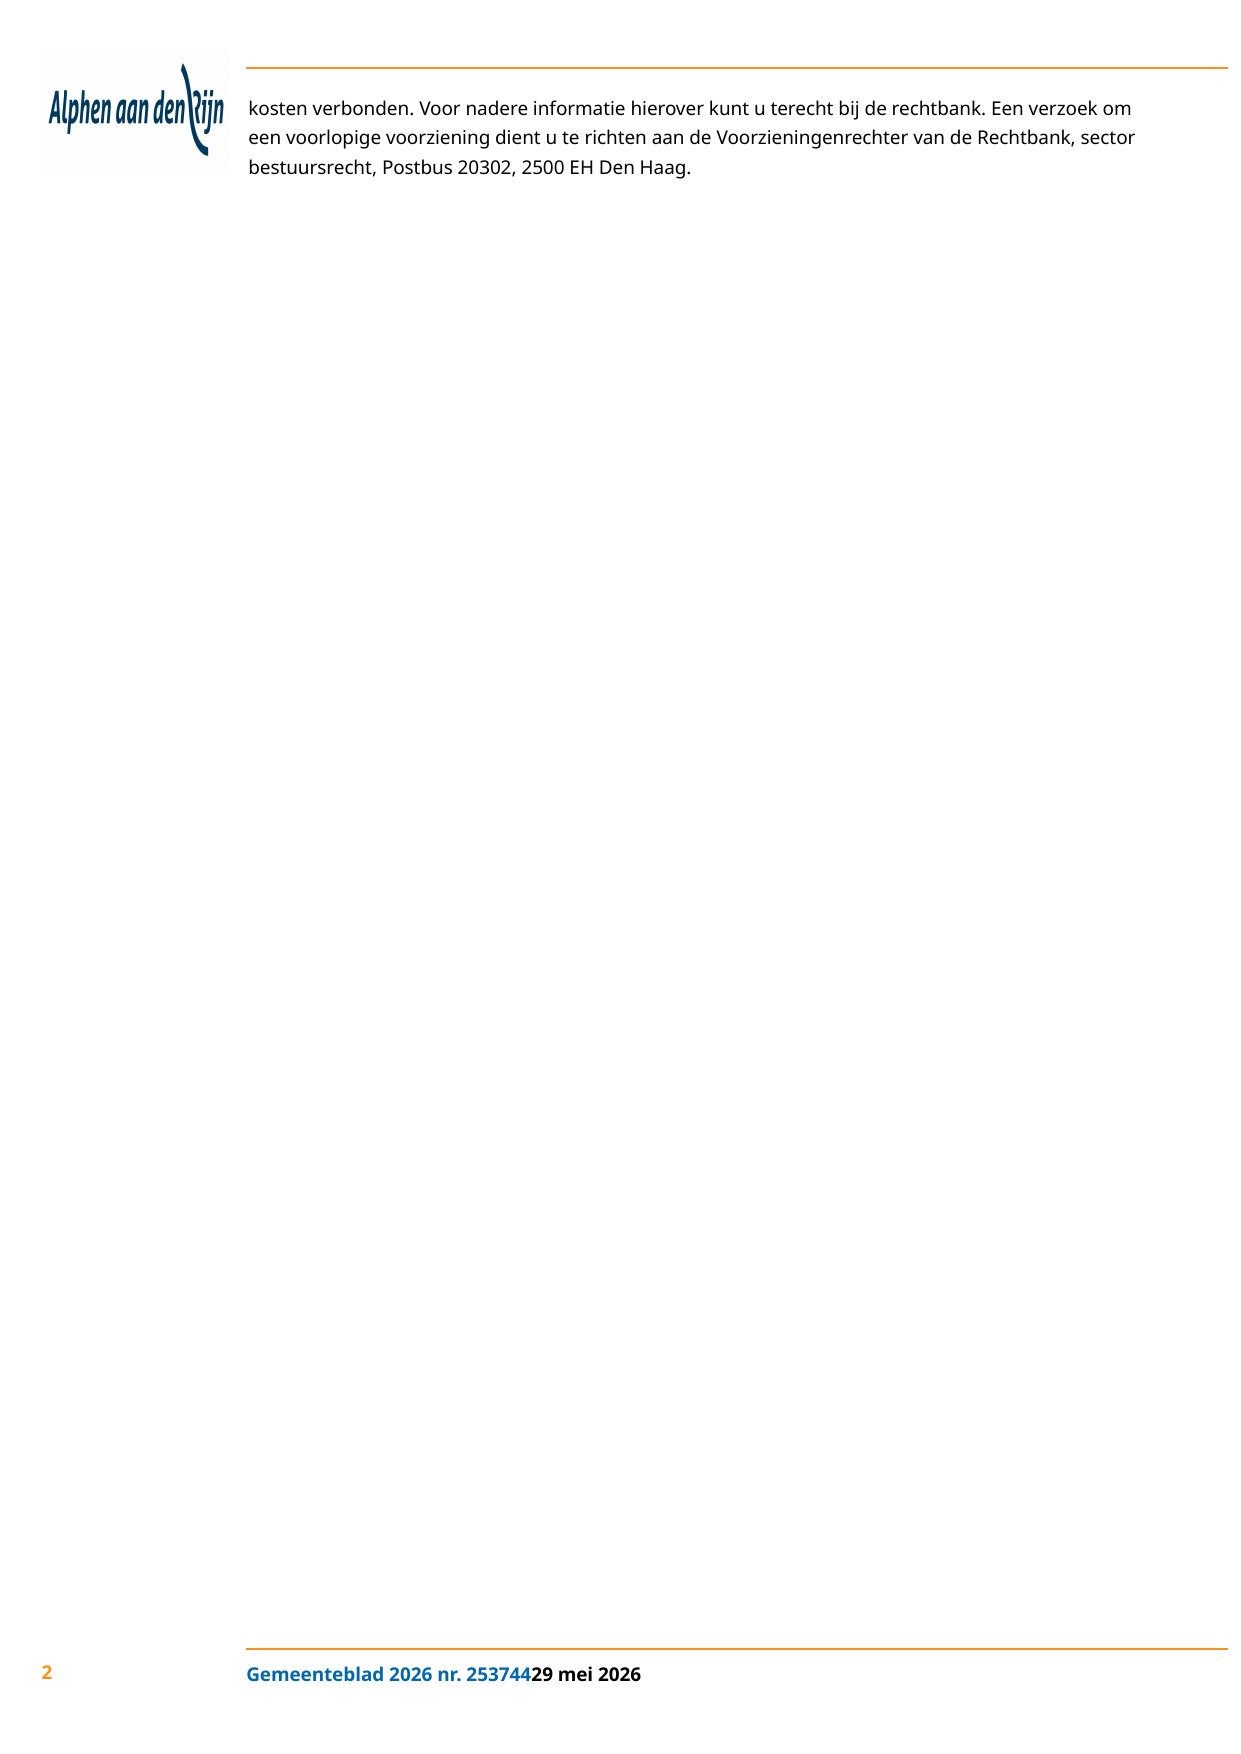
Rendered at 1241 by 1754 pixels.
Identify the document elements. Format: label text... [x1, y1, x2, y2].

text kosten verbonden. Voor nadere informatie hierover kunt u terecht bij de rechtbank. Een verzoek om een voorlopige voorziening dient u te richten aan de Voorzieningenrechter van de Rechtbank, sector bestuursrecht, Postbus 20302, 2500 EH Den Haag. [248, 95, 1152, 180]
picture [41, 47, 231, 172]
